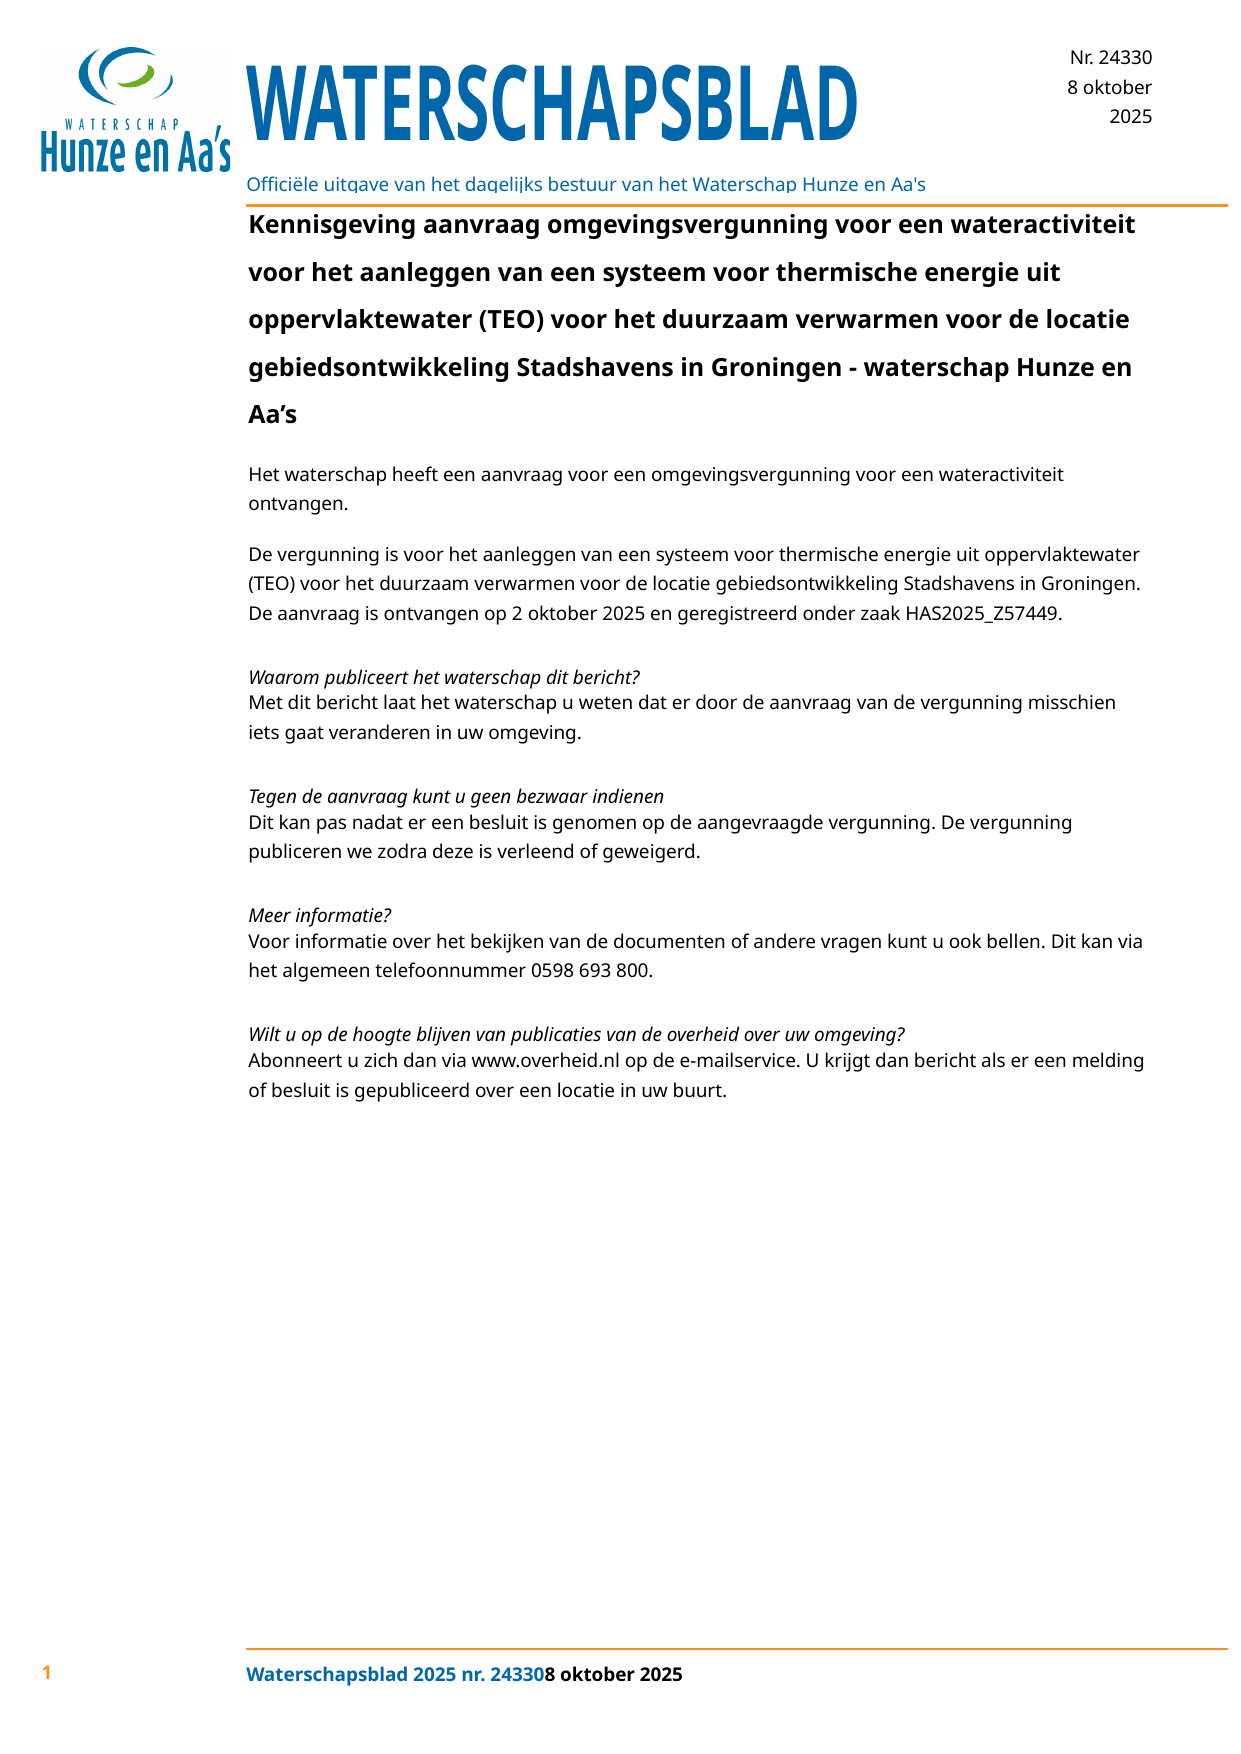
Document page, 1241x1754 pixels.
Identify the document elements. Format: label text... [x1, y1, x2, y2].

picture [41, 47, 231, 172]
text Kennisgeving aanvraag omgevingsvergunning voor een wateractiviteit voor het aanleggen van een systeem voor thermische energie uit oppervlaktewater (TEO) voor het duurzaam verwarmen voor de locatie gebiedsontwikkeling Stadshavens in Groningen - waterschap Hunze en Aa’s [248, 207, 1152, 431]
text Meer informatie? [248, 902, 1152, 928]
text De vergunning is voor het aanleggen van een systeem voor thermische energie uit oppervlaktewater (TEO) voor het duurzaam verwarmen voor de locatie gebiedsontwikkeling Stadshavens in Groningen. De aanvraag is ontvangen op 2 oktober 2025 en geregistreerd onder zaak HAS2025_Z57449. [248, 541, 1152, 626]
text Dit kan pas nadat er een besluit is genomen op de aangevraagde vergunning. De vergunning publiceren we zodra deze is verleend of geweigerd. [248, 809, 1152, 864]
text Voor informatie over het bekijken van de documenten of andere vragen kunt u ook bellen. Dit kan via het algemeen telefoonnummer 0598 693 800. [248, 928, 1152, 983]
picture [47, 154, 51, 172]
text Het waterschap heeft een aanvraag voor een omgevingsvergunning voor een wateractiviteit ontvangen. [248, 461, 1152, 516]
text Waarom publiceert het waterschap dit bericht? [248, 664, 1152, 689]
text Met dit bericht laat het waterschap u weten dat er door de aanvraag van de vergunning misschien iets gaat veranderen in uw omgeving. [248, 689, 1152, 745]
text Wilt u op de hoogte blijven van publicaties van de overheid over uw omgeving? [248, 1022, 1152, 1047]
text Tegen de aanvraag kunt u geen bezwaar indienen [248, 783, 1152, 809]
picture [183, 163, 191, 172]
picture [226, 145, 231, 156]
text Abonneert u zich dan via www.overheid.nl op de e-mailservice. U krijgt dan bericht als er een melding of besluit is gepubliceerd over een locatie in uw buurt. [248, 1047, 1152, 1103]
